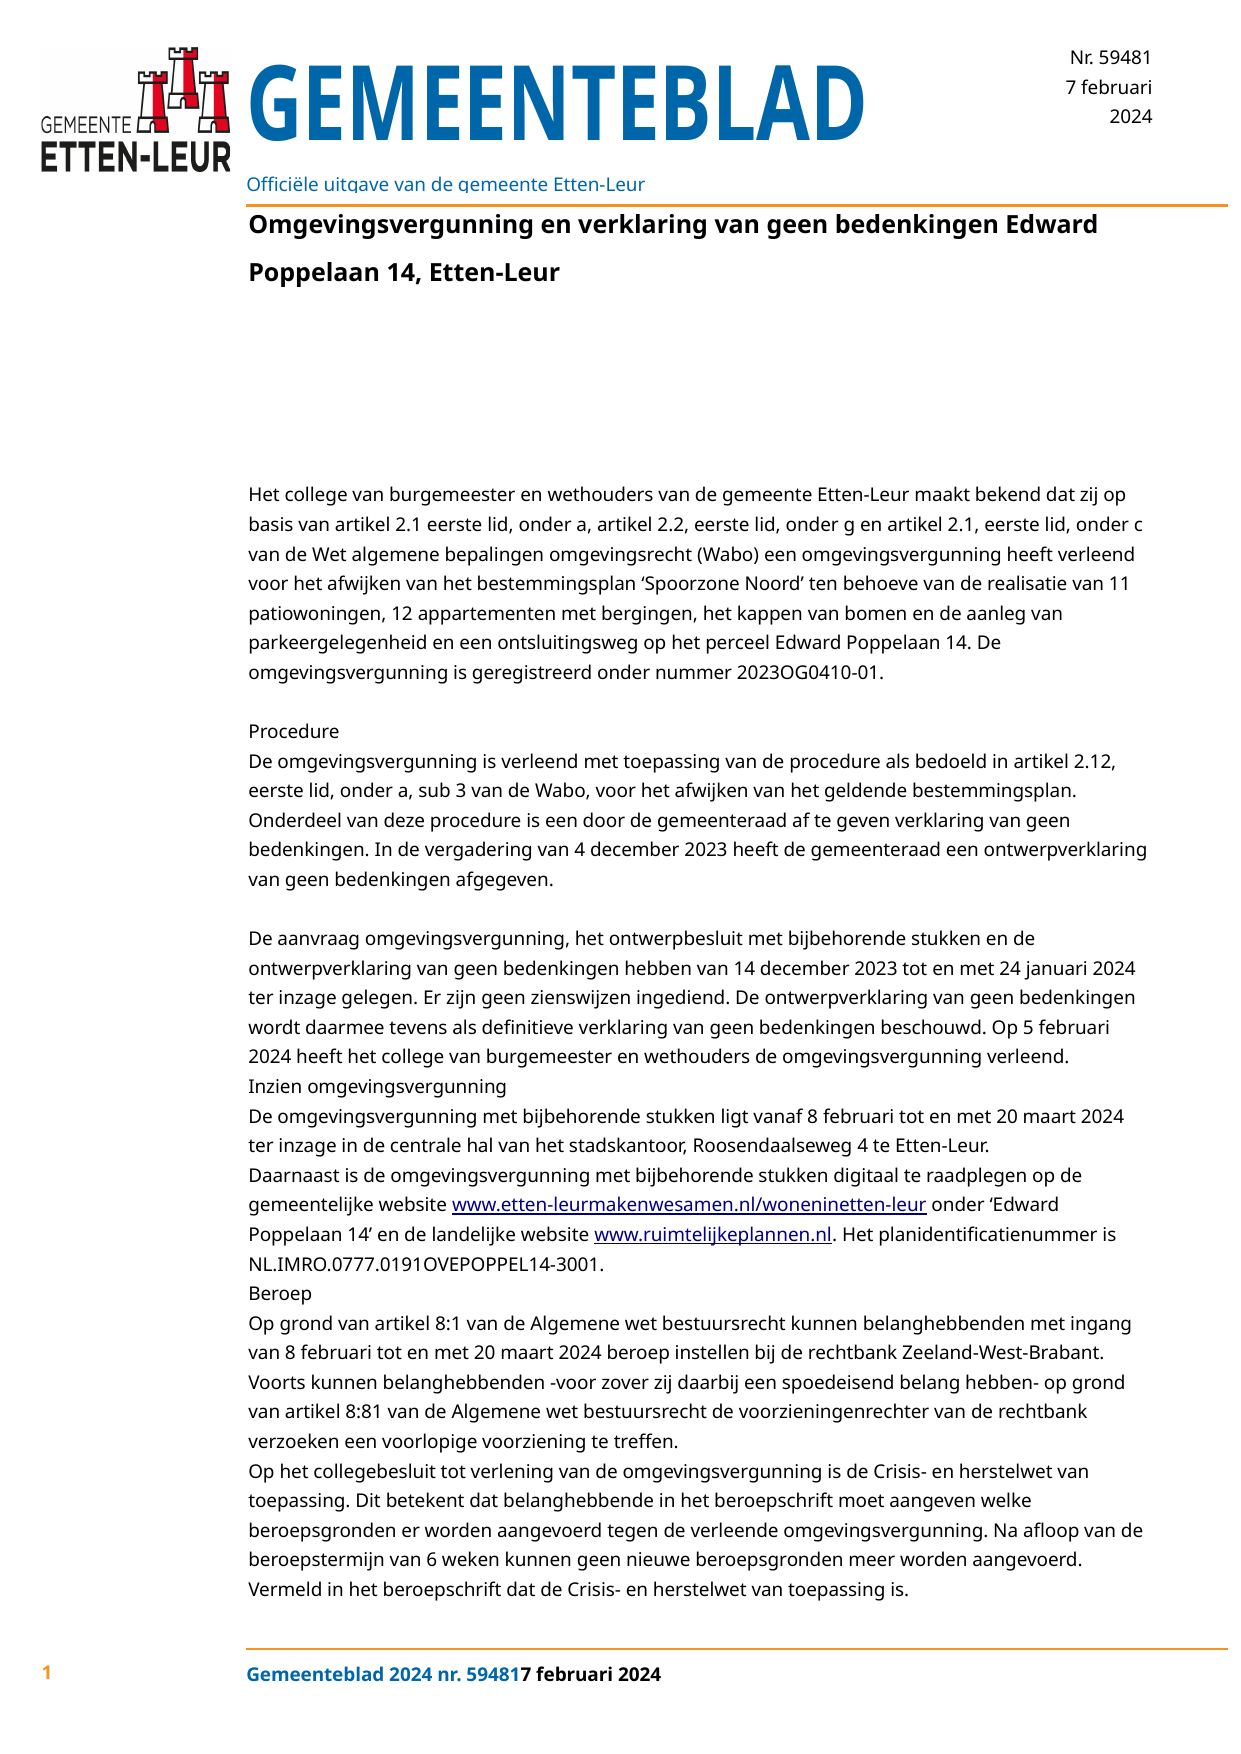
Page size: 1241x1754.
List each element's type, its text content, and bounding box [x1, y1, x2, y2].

text Op grond van artikel 8:1 van de Algemene wet bestuursrecht kunnen belanghebbenden met ingang van 8 februari tot en met 20 maart 2024 beroep instellen bij de rechtbank Zeeland-West-Brabant. Voorts kunnen belanghebbenden -voor zover zij daarbij een spoedeisend belang hebben- op grond van artikel 8:81 van de Algemene wet bestuursrecht de voorzieningenrechter van de rechtbank verzoeken een voorlopige voorziening te treffen. [248, 1310, 1152, 1454]
picture [41, 47, 231, 172]
text Procedure [248, 718, 1152, 744]
text Op het collegebesluit tot verlening van de omgevingsvergunning is de Crisis- en herstelwet van toepassing. Dit betekent dat belanghebbende in het beroepschrift moet aangeven welke beroepsgronden er worden aangevoerd tegen de verleende omgevingsvergunning. Na afloop van de beroepstermijn van 6 weken kunnen geen nieuwe beroepsgronden meer worden aangevoerd. Vermeld in het beroepschrift dat de Crisis- en herstelwet van toepassing is. [248, 1458, 1152, 1602]
text Het college van burgemeester en wethouders van de gemeente Etten-Leur maakt bekend dat zij op basis van artikel 2.1 eerste lid, onder a, artikel 2.2, eerste lid, onder g en artikel 2.1, eerste lid, onder c van de Wet algemene bepalingen omgevingsrecht (Wabo) een omgevingsvergunning heeft verleend voor het afwijken van het bestemmingsplan ‘Spoorzone Noord’ ten behoeve van de realisatie van 11 patiowoningen, 12 appartementen met bergingen, het kappen van bomen en de aanleg van parkeergelegenheid en een ontsluitingsweg op het perceel Edward Poppelaan 14. De omgevingsvergunning is geregistreerd onder nummer 2023OG0410-01. [248, 482, 1152, 685]
text De omgevingsvergunning is verleend met toepassing van de procedure als bedoeld in artikel 2.12, eerste lid, onder a, sub 3 van de Wabo, voor het afwijken van het geldende bestemmingsplan. Onderdeel van deze procedure is een door de gemeenteraad af te geven verklaring van geen bedenkingen. In de vergadering van 4 december 2023 heeft de gemeenteraad een ontwerpverklaring van geen bedenkingen afgegeven. [248, 748, 1152, 892]
text Omgevingsvergunning en verklaring van geen bedenkingen Edward Poppelaan 14, Etten-Leur [248, 207, 1152, 288]
text Beroep [248, 1280, 1152, 1306]
text Daarnaast is de omgevingsvergunning met bijbehorende stukken digitaal te raadplegen op de gemeentelijke website www.etten-leurmakenwesamen.nl/woneninetten-leur onder ‘Edward Poppelaan 14’ en de landelijke website www.ruimtelijkeplannen.nl. Het planidentificatienummer is NL.IMRO.0777.0191OVEPOPPEL14-3001. [248, 1162, 1152, 1277]
text De omgevingsvergunning met bijbehorende stukken ligt vanaf 8 februari tot en met 20 maart 2024 ter inzage in de centrale hal van het stadskantoor, Roosendaalseweg 4 te Etten-Leur. [248, 1103, 1152, 1158]
text De aanvraag omgevingsvergunning, het ontwerpbesluit met bijbehorende stukken en de ontwerpverklaring van geen bedenkingen hebben van 14 december 2023 tot en met 24 januari 2024 ter inzage gelegen. Er zijn geen zienswijzen ingediend. De ontwerpverklaring van geen bedenkingen wordt daarmee tevens als definitieve verklaring van geen bedenkingen beschouwd. Op 5 februari 2024 heeft het college van burgemeester en wethouders de omgevingsvergunning verleend. [248, 925, 1152, 1069]
text Inzien omgevingsvergunning [248, 1073, 1152, 1099]
